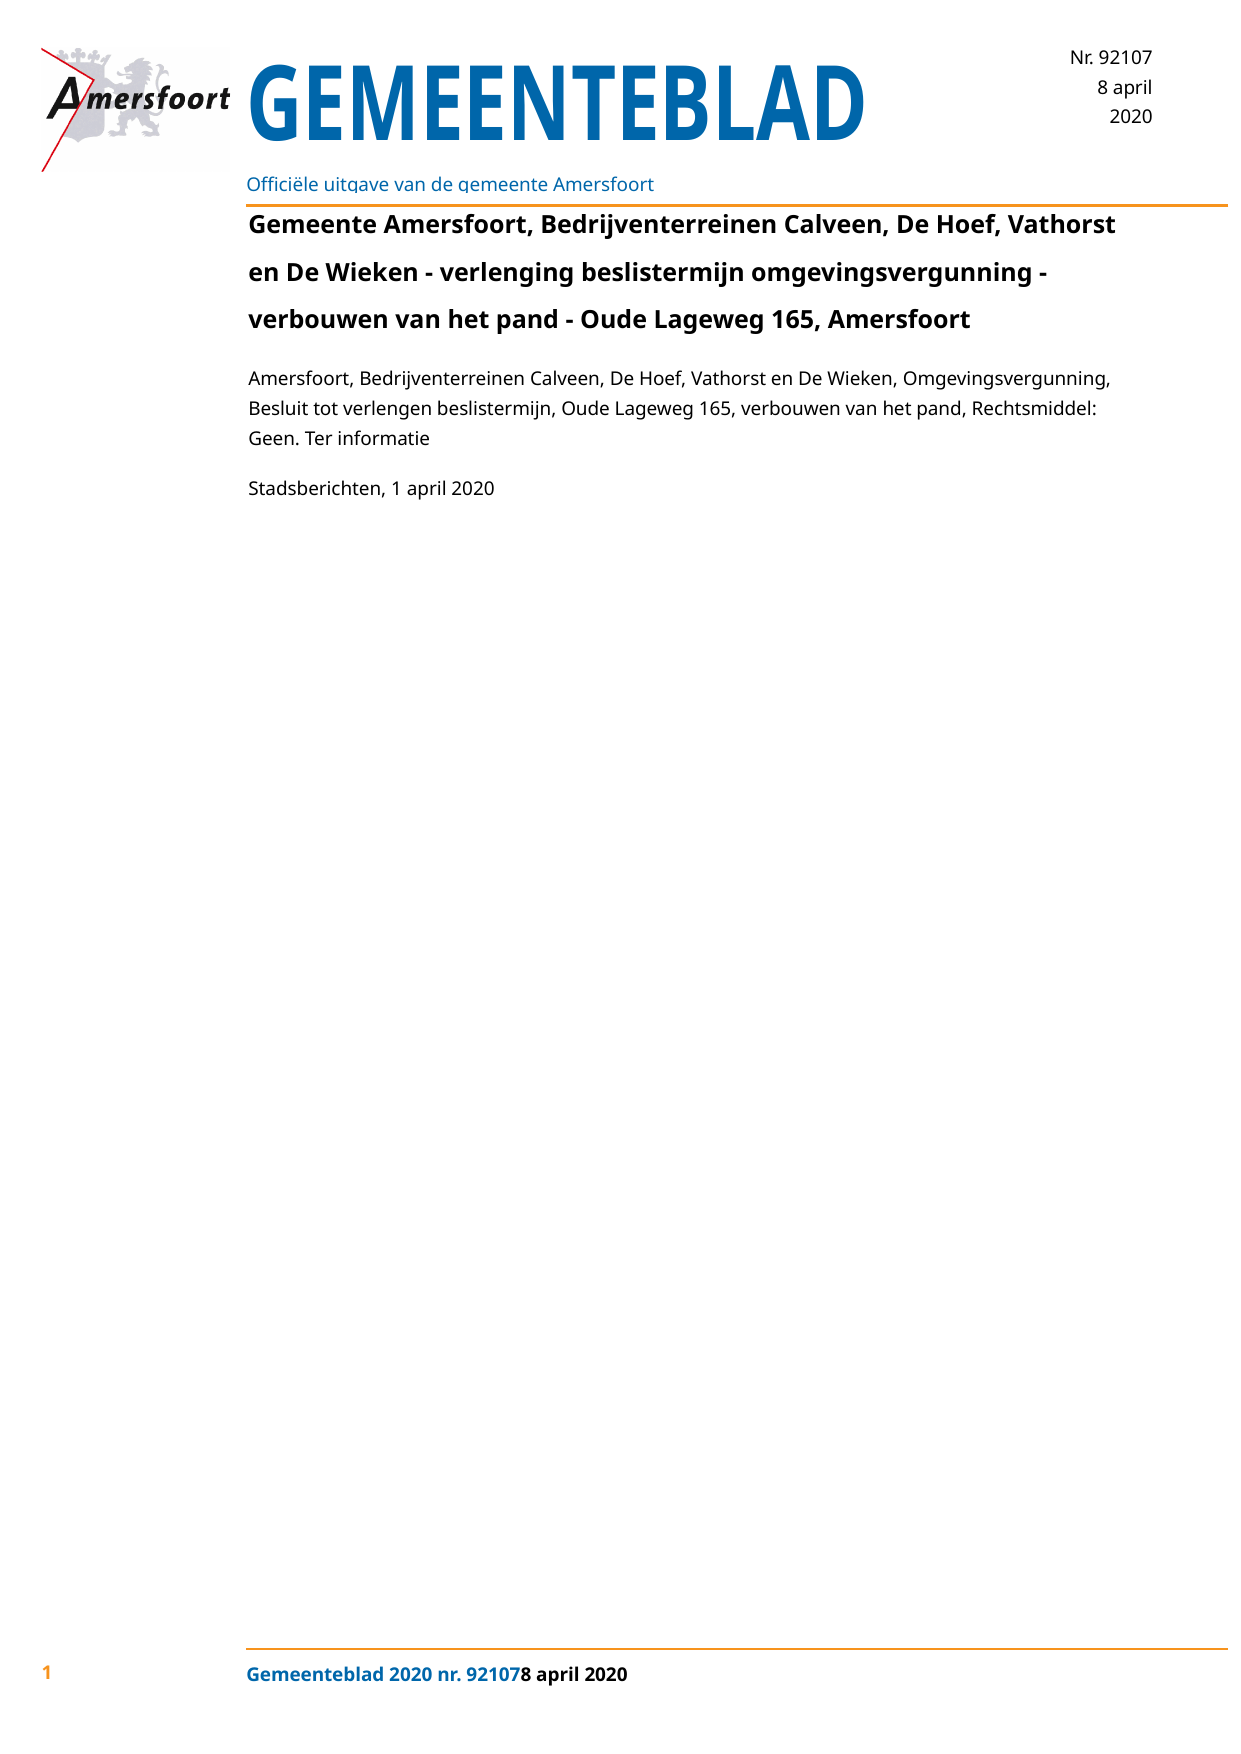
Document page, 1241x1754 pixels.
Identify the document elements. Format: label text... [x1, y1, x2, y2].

picture [41, 47, 231, 172]
text Gemeente Amersfoort, Bedrijventerreinen Calveen, De Hoef, Vathorst en De Wieken - verlenging beslistermijn omgevingsvergunning - verbouwen van het pand - Oude Lageweg 165, Amersfoort [248, 207, 1152, 336]
text Stadsberichten, 1 april 2020 [248, 475, 1152, 501]
text Amersfoort, Bedrijventerreinen Calveen, De Hoef, Vathorst en De Wieken, Omgevingsvergunning, Besluit tot verlengen beslistermijn, Oude Lageweg 165, verbouwen van het pand, Rechtsmiddel: Geen. Ter informatie [248, 366, 1152, 450]
